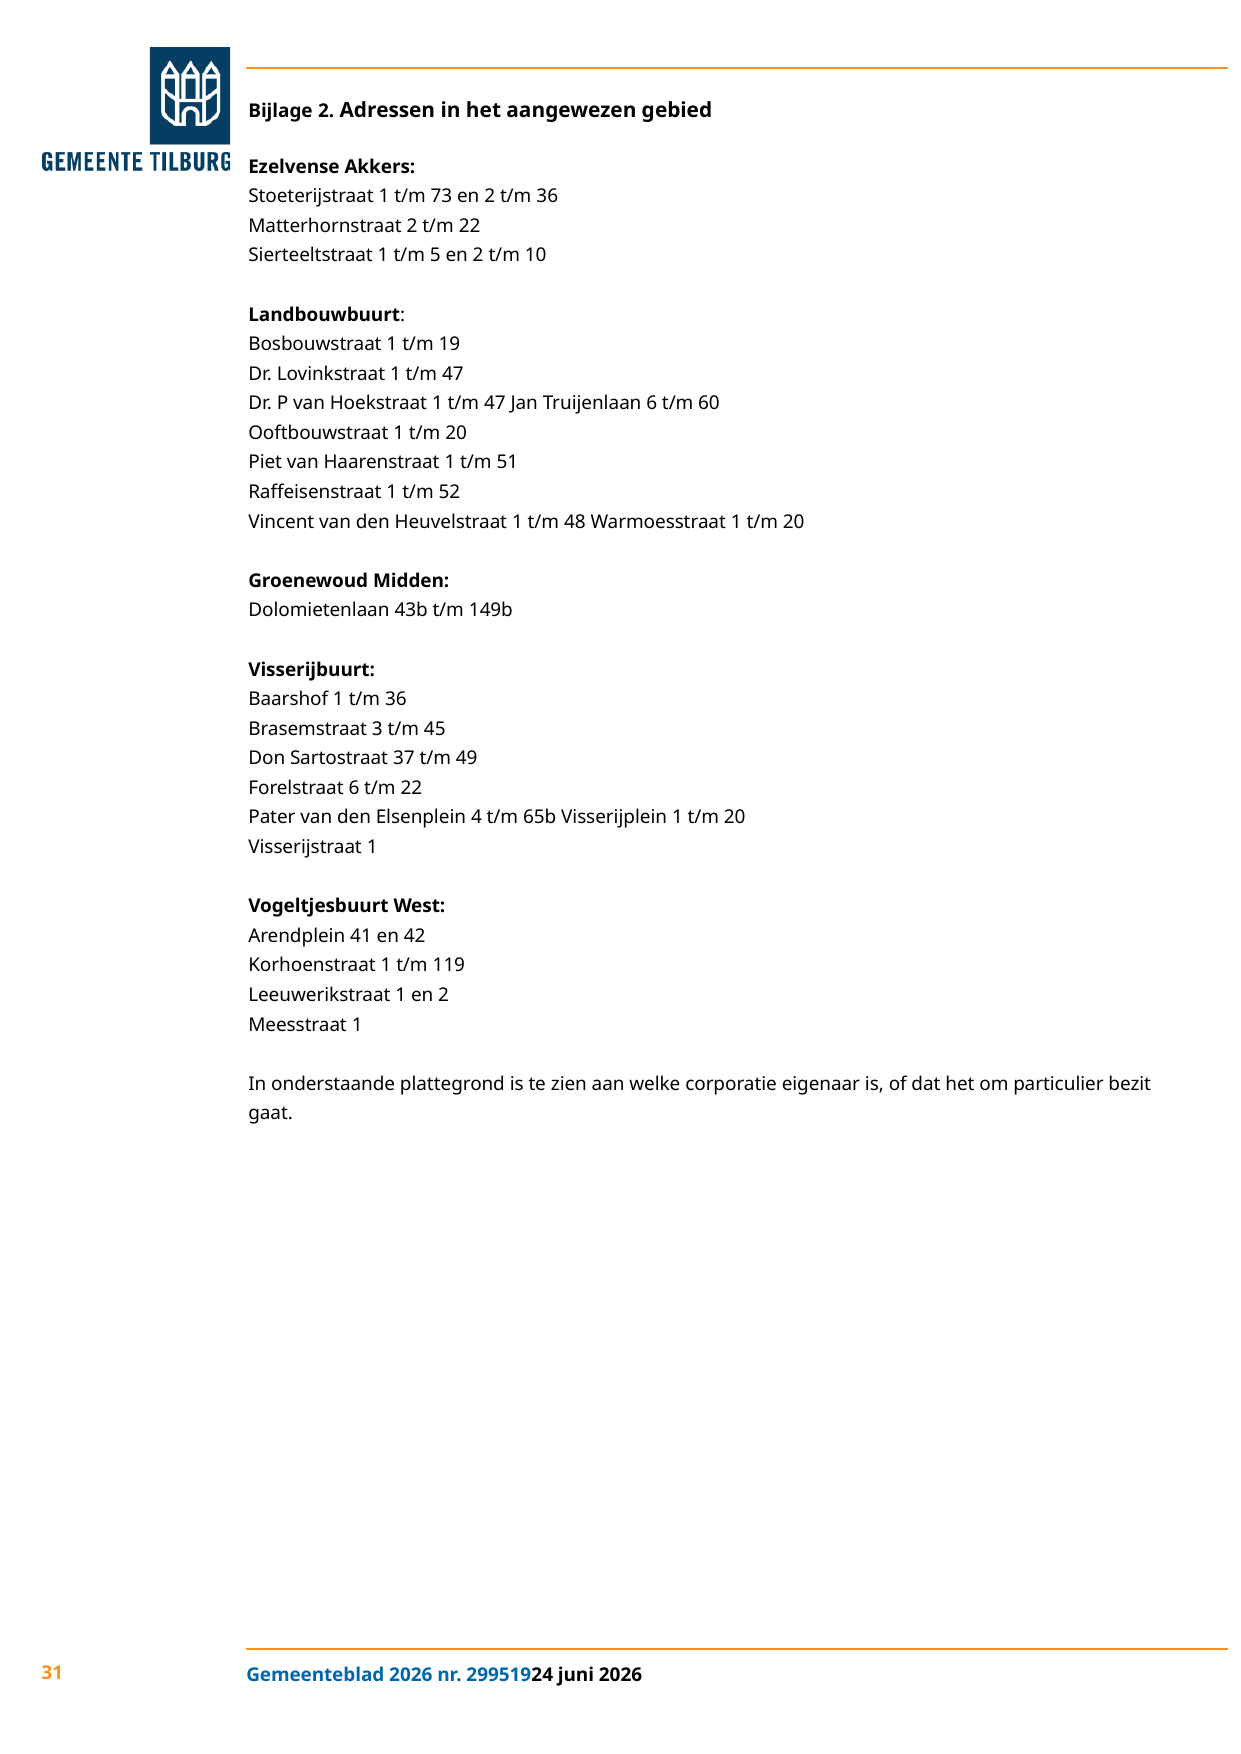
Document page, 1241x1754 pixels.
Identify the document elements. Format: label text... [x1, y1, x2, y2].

text Dr. Lovinkstraat 1 t/m 47 [248, 360, 1152, 386]
text Leeuwerikstraat 1 en 2 [248, 981, 1152, 1007]
text Landbouwbuurt: [248, 301, 1152, 327]
text Baarshof 1 t/m 36 [248, 685, 1152, 711]
text Sierteeltstraat 1 t/m 5 en 2 t/m 10 [248, 242, 1152, 267]
text Piet van Haarenstraat 1 t/m 51 [248, 449, 1152, 474]
text Vincent van den Heuvelstraat 1 t/m 48 Warmoesstraat 1 t/m 20 [248, 508, 1152, 534]
text Bosbouwstraat 1 t/m 19 [248, 330, 1152, 356]
text Brasemstraat 3 t/m 45 [248, 715, 1152, 741]
text Pater van den Elsenplein 4 t/m 65b Visserijplein 1 t/m 20 [248, 804, 1152, 829]
text Stoeterijstraat 1 t/m 73 en 2 t/m 36 [248, 182, 1152, 208]
text Forelstraat 6 t/m 22 [248, 774, 1152, 800]
text Arendplein 41 en 42 [248, 922, 1152, 948]
text Visserijstraat 1 [248, 833, 1152, 859]
text Dr. P van Hoekstraat 1 t/m 47 Jan Truijenlaan 6 t/m 60 [248, 389, 1152, 415]
text Bijlage 2. Adressen in het aangewezen gebied [248, 95, 1152, 123]
text Vogeltjesbuurt West: [248, 892, 1152, 918]
text Groenewoud Midden: [248, 567, 1152, 593]
text Meesstraat 1 [248, 1011, 1152, 1037]
text Ezelvense Akkers: [248, 153, 1152, 179]
text Don Sartostraat 37 t/m 49 [248, 744, 1152, 770]
text Korhoenstraat 1 t/m 119 [248, 952, 1152, 977]
text Raffeisenstraat 1 t/m 52 [248, 478, 1152, 504]
picture [41, 47, 231, 172]
text Ooftbouwstraat 1 t/m 20 [248, 419, 1152, 445]
text Dolomietenlaan 43b t/m 149b [248, 597, 1152, 622]
text Visserijbuurt: [248, 656, 1152, 682]
text In onderstaande plattegrond is te zien aan welke corporatie eigenaar is, of dat het om particulier bezit gaat. [248, 1070, 1152, 1125]
text Matterhornstraat 2 t/m 22 [248, 212, 1152, 238]
